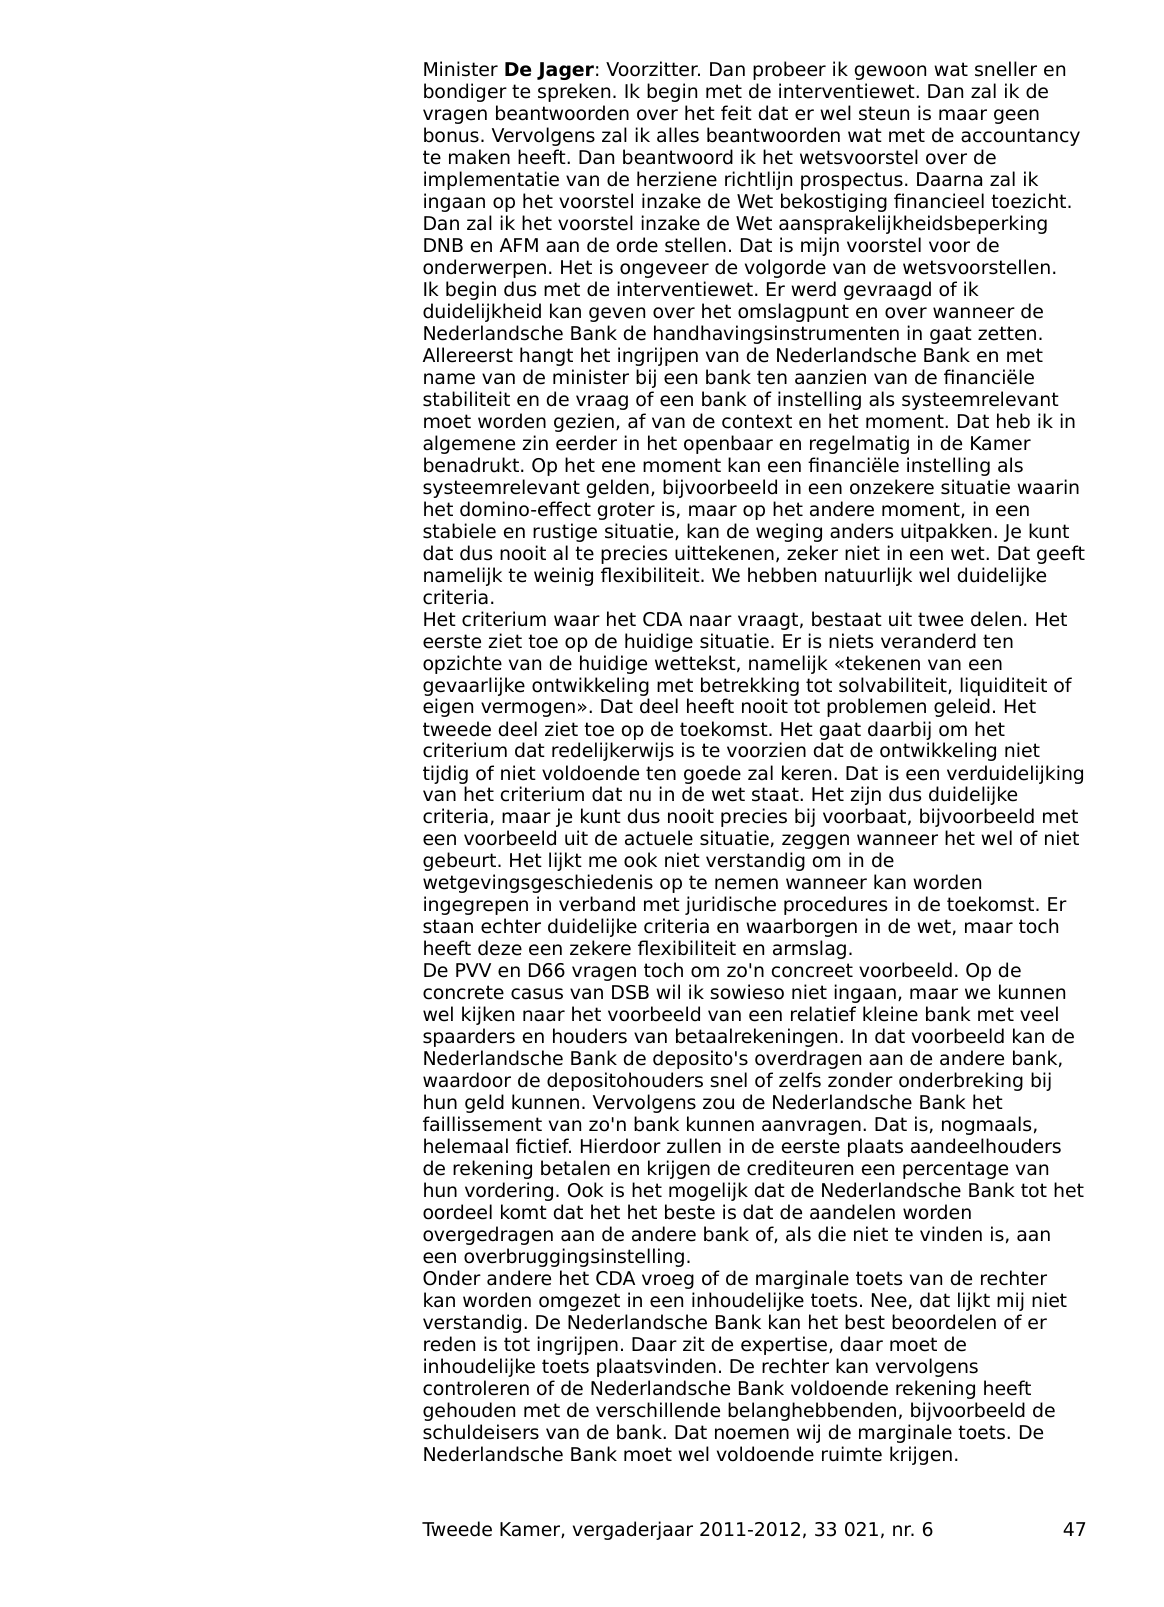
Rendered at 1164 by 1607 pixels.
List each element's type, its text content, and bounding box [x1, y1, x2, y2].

text Onder andere het CDA vroeg of de marginale toets van de rechter kan worden omgezet in een inhoudelijke toets. Nee, dat lijkt mij niet verstandig. De Nederlandsche Bank kan het best beoordelen of er reden is tot ingrijpen. Daar zit de expertise, daar moet de inhoudelijke toets plaatsvinden. De rechter kan vervolgens controleren of de Nederlandsche Bank voldoende rekening heeft gehouden met de verschillende belanghebbenden, bijvoorbeeld de schuldeisers van de bank. Dat noemen wij de marginale toets. De Nederlandsche Bank moet wel voldoende ruimte krijgen. [422, 1268, 1087, 1466]
text Ik begin dus met de interventiewet. Er werd gevraagd of ik duidelijkheid kan geven over het omslagpunt en over wanneer de Nederlandsche Bank de handhavingsinstrumenten in gaat zetten. Allereerst hangt het ingrijpen van de Nederlandsche Bank en met name van de minister bij een bank ten aanzien van de financiële stabiliteit en de vraag of een bank of instelling als systeemrelevant moet worden gezien, af van de context en het moment. Dat heb ik in algemene zin eerder in het openbaar en regelmatig in de Kamer benadrukt. Op het ene moment kan een financiële instelling als systeemrelevant gelden, bijvoorbeeld in een onzekere situatie waarin het domino-effect groter is, maar op het andere moment, in een stabiele en rustige situatie, kan de weging anders uitpakken. Je kunt dat dus nooit al te precies uittekenen, zeker niet in een wet. Dat geeft namelijk te weinig flexibiliteit. We hebben natuurlijk wel duidelijke criteria. [422, 279, 1087, 608]
text Het criterium waar het CDA naar vraagt, bestaat uit twee delen. Het eerste ziet toe op de huidige situatie. Er is niets veranderd ten opzichte van de huidige wettekst, namelijk «tekenen van een gevaarlijke ontwikkeling met betrekking tot solvabiliteit, liquiditeit of eigen vermogen». Dat deel heeft nooit tot problemen geleid. Het tweede deel ziet toe op de toekomst. Het gaat daarbij om het criterium dat redelijkerwijs is te voorzien dat de ontwikkeling niet tijdig of niet voldoende ten goede zal keren. Dat is een verduidelijking van het criterium dat nu in de wet staat. Het zijn dus duidelijke criteria, maar je kunt dus nooit precies bij voorbaat, bijvoorbeeld met een voorbeeld uit de actuele situatie, zeggen wanneer het wel of niet gebeurt. Het lijkt me ook niet verstandig om in de wetgevingsgeschiedenis op te nemen wanneer kan worden ingegrepen in verband met juridische procedures in de toekomst. Er staan echter duidelijke criteria en waarborgen in de wet, maar toch heeft deze een zekere flexibiliteit en armslag. [422, 608, 1087, 960]
text De PVV en D66 vragen toch om zo'n concreet voorbeeld. Op de concrete casus van DSB wil ik sowieso niet ingaan, maar we kunnen wel kijken naar het voorbeeld van een relatief kleine bank met veel spaarders en houders van betaalrekeningen. In dat voorbeeld kan de Nederlandsche Bank de deposito's overdragen aan de andere bank, waardoor de depositohouders snel of zelfs zonder onderbreking bij hun geld kunnen. Vervolgens zou de Nederlandsche Bank het faillissement van zo'n bank kunnen aanvragen. Dat is, nogmaals, helemaal fictief. Hierdoor zullen in de eerste plaats aandeelhouders de rekening betalen en krijgen de crediteuren een percentage van hun vordering. Ook is het mogelijk dat de Nederlandsche Bank tot het oordeel komt dat het het beste is dat de aandelen worden overgedragen aan de andere bank of, als die niet te vinden is, aan een overbruggingsinstelling. [422, 960, 1087, 1268]
text Minister De Jager: Voorzitter. Dan probeer ik gewoon wat sneller en bondiger te spreken. Ik begin met de interventiewet. Dan zal ik de vragen beantwoorden over het feit dat er wel steun is maar geen bonus. Vervolgens zal ik alles beantwoorden wat met de accountancy te maken heeft. Dan beantwoord ik het wetsvoorstel over de implementatie van de herziene richtlijn prospectus. Daarna zal ik ingaan op het voorstel inzake de Wet bekostiging financieel toezicht. Dan zal ik het voorstel inzake de Wet aansprakelijkheidsbeperking DNB en AFM aan de orde stellen. Dat is mijn voorstel voor de onderwerpen. Het is ongeveer de volgorde van de wetsvoorstellen. [422, 59, 1087, 279]
